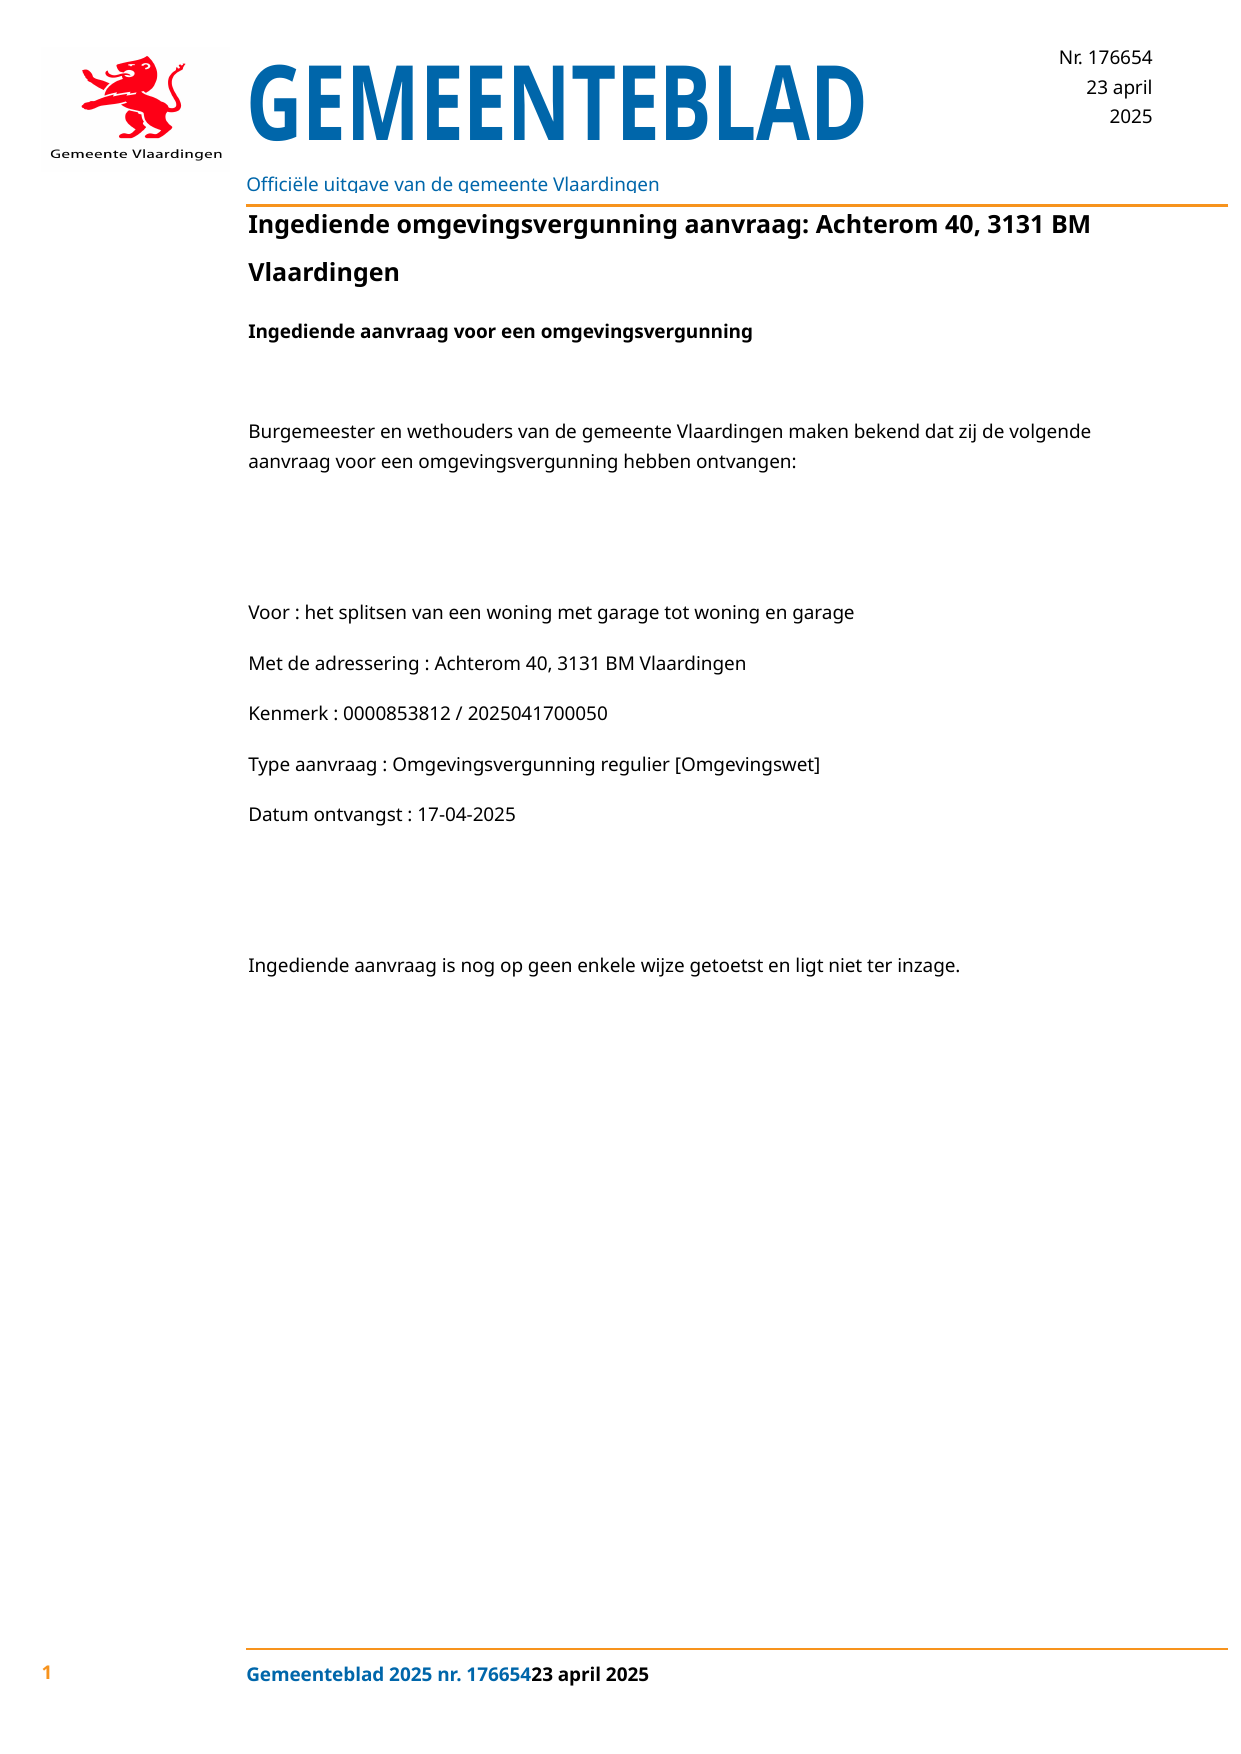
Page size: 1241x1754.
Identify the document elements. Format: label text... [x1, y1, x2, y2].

text Voor : het splitsen van een woning met garage tot woning en garage [248, 599, 1152, 625]
picture [41, 47, 231, 172]
text Type aanvraag : Omgevingsvergunning regulier [Omgevingswet] [248, 751, 1152, 777]
text Ingediende omgevingsvergunning aanvraag: Achterom 40, 3131 BM Vlaardingen [248, 207, 1152, 288]
text Burgemeester en wethouders van de gemeente Vlaardingen maken bekend dat zij de volgende aanvraag voor een omgevingsvergunning hebben ontvangen: [248, 419, 1152, 474]
text Ingediende aanvraag voor een omgevingsvergunning [248, 318, 1152, 344]
text Datum ontvangst : 17-04-2025 [248, 801, 1152, 827]
text Ingediende aanvraag is nog op geen enkele wijze getoetst en ligt niet ter inzage. [248, 952, 1152, 978]
text Kenmerk : 0000853812 / 2025041700050 [248, 700, 1152, 726]
text Met de adressering : Achterom 40, 3131 BM Vlaardingen [248, 650, 1152, 676]
